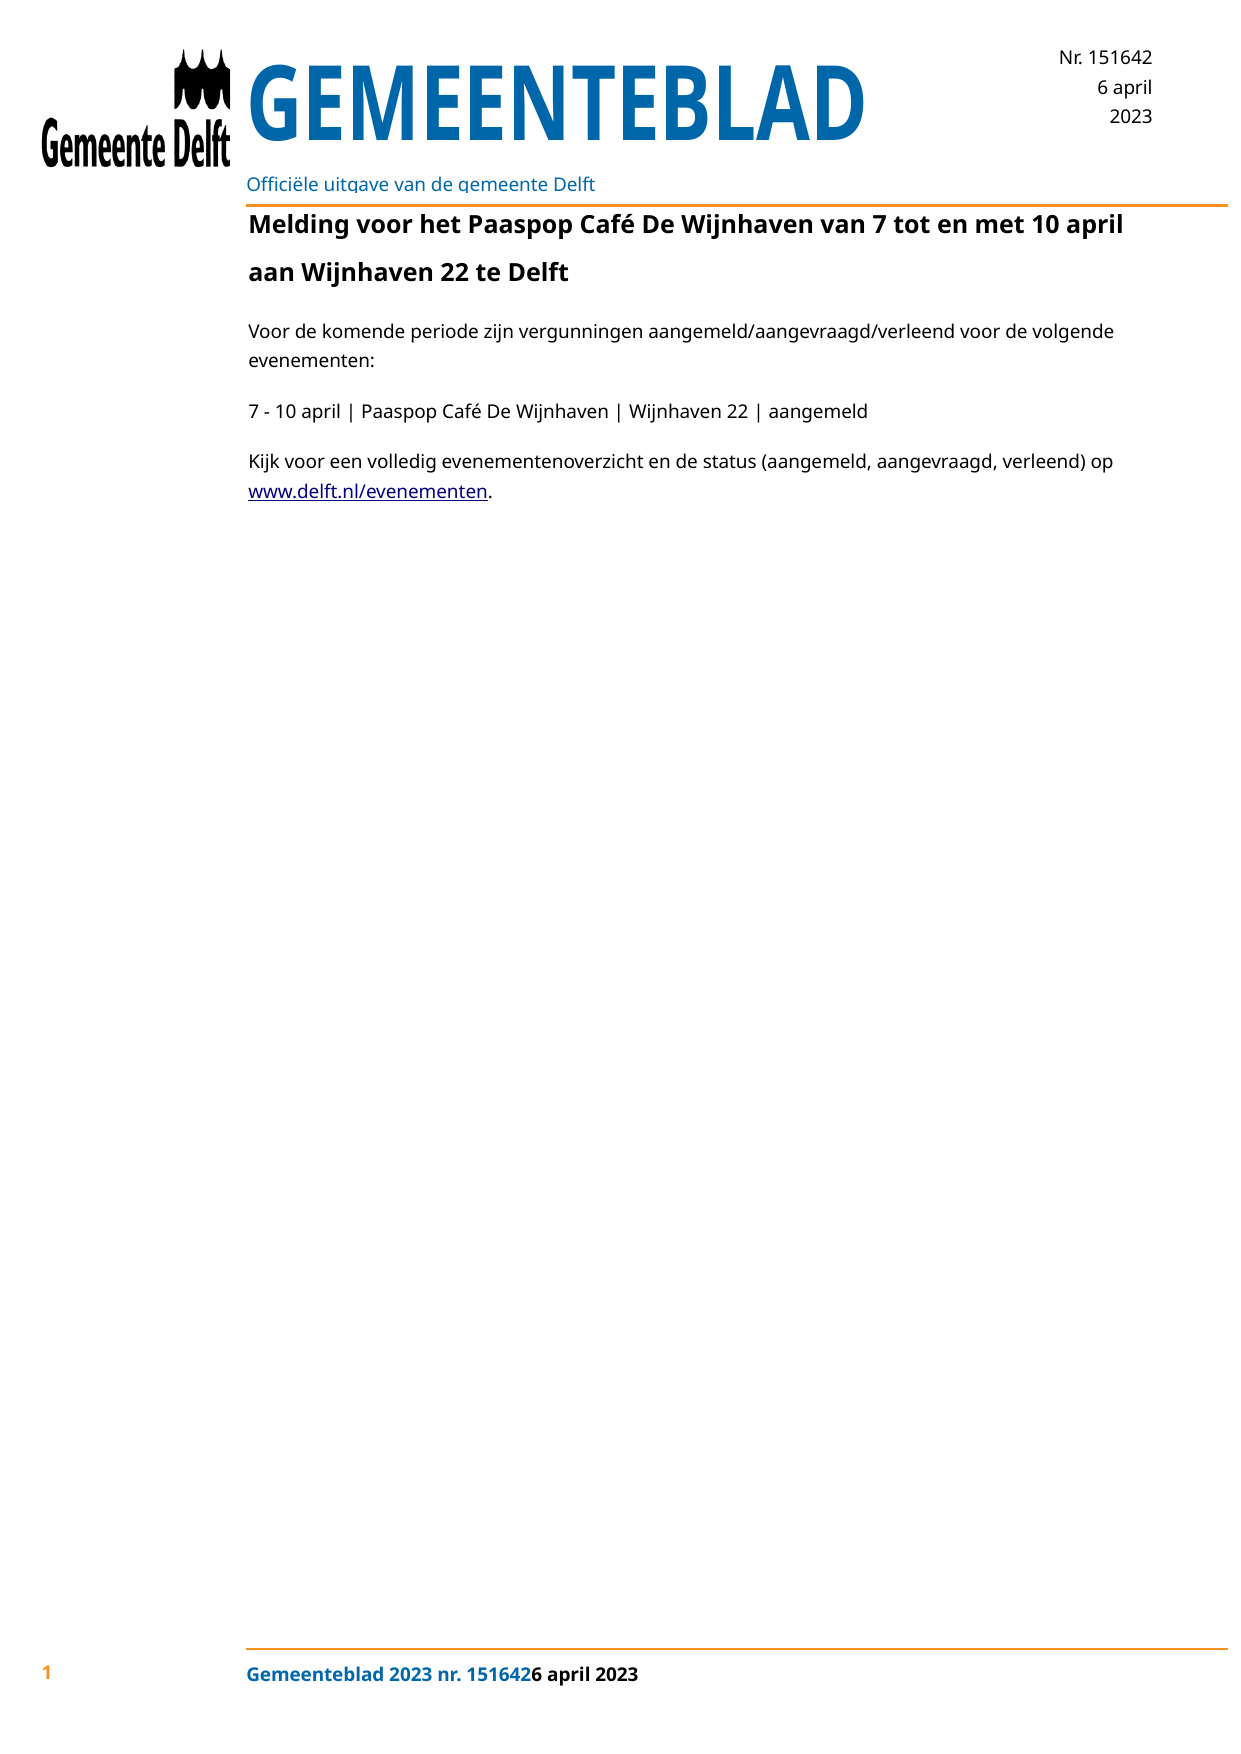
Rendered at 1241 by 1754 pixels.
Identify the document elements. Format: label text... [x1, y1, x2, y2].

text Voor de komende periode zijn vergunningen aangemeld/aangevraagd/verleend voor de volgende evenementen: [248, 318, 1152, 373]
text Melding voor het Paaspop Café De Wijnhaven van 7 tot en met 10 april aan Wijnhaven 22 te Delft [248, 207, 1152, 288]
picture [41, 47, 231, 172]
text Kijk voor een volledig evenementenoverzicht en de status (aangemeld, aangevraagd, verleend) op www.delft.nl/evenementen. [248, 448, 1152, 504]
text 7 - 10 april | Paaspop Café De Wijnhaven | Wijnhaven 22 | aangemeld [248, 398, 1152, 424]
